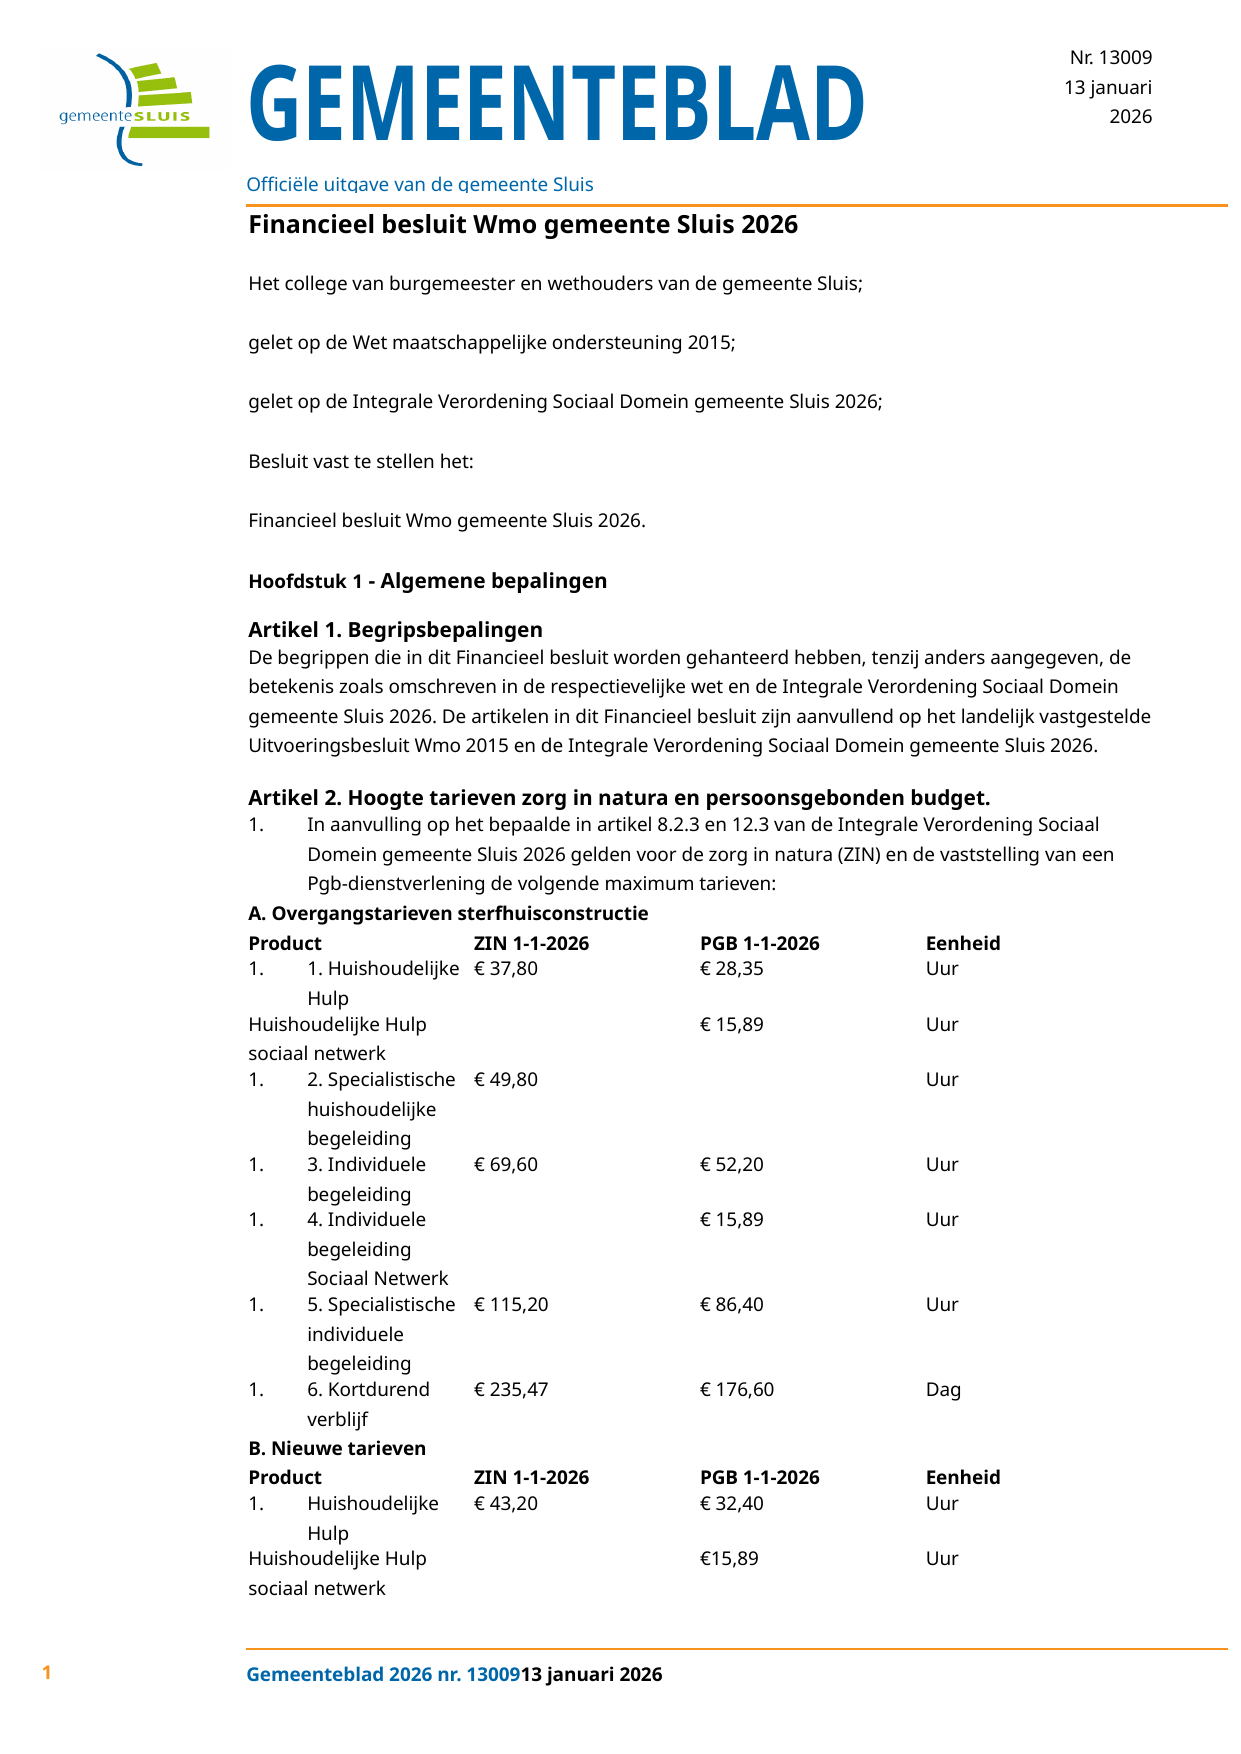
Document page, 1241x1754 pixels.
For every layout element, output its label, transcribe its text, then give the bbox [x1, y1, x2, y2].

table_cell Uur [926, 1490, 1152, 1546]
table_header Product [248, 1465, 474, 1490]
table_cell Huishoudelijke Hulp sociaal netwerk [248, 1011, 474, 1066]
text Hoofdstuk 1 - Algemene bepalingen [248, 566, 1152, 594]
table_header Eenheid [926, 1465, 1152, 1490]
text De begrippen die in dit Financieel besluit worden gehanteerd hebben, tenzij anders aangegeven, de betekenis zoals omschreven in de respectievelijke wet en de Integrale Verordening Sociaal Domein gemeente Sluis 2026. De artikelen in dit Financieel besluit zijn aanvullend op het landelijk vastgestelde Uitvoeringsbesluit Wmo 2015 en de Integrale Verordening Sociaal Domein gemeente Sluis 2026. [248, 644, 1152, 758]
table_cell [474, 1011, 700, 1066]
table_cell € 86,40 [700, 1291, 926, 1376]
table_cell Uur [926, 1151, 1152, 1206]
table_cell Dag [926, 1376, 1152, 1432]
table_cell € 235,47 [474, 1376, 700, 1432]
table_cell 1. Huishoudelijke Hulp [248, 956, 474, 1011]
table_header ZIN 1-1-2026 [474, 1465, 700, 1490]
table_cell Uur [926, 1291, 1152, 1376]
table_cell € 15,89 [700, 1011, 926, 1066]
table_cell [700, 1066, 926, 1151]
table_cell € 49,80 [474, 1066, 700, 1151]
text Artikel 1. Begripsbepalingen [248, 615, 1152, 644]
table_cell € 176,60 [700, 1376, 926, 1432]
table_header PGB 1-1-2026 [700, 930, 926, 956]
text gelet op de Integrale Verordening Sociaal Domein gemeente Sluis 2026; [248, 389, 1152, 414]
table_cell 5. Specialistische individuele begeleiding [248, 1291, 474, 1376]
table_header ZIN 1-1-2026 [474, 930, 700, 956]
table_cell € 28,35 [700, 956, 926, 1011]
table_cell Uur [926, 1066, 1152, 1151]
text Artikel 2. Hoogte tarieven zorg in natura en persoonsgebonden budget. [248, 783, 1152, 811]
table_cell € 43,20 [474, 1490, 700, 1546]
table_cell Uur [926, 956, 1152, 1011]
table_cell Uur [926, 1011, 1152, 1066]
picture [41, 47, 231, 172]
table_cell 2. Specialistische huishoudelijke begeleiding [248, 1066, 474, 1151]
list In aanvulling op het bepaalde in artikel 8.2.3 en 12.3 van de Integrale Verordening Sociaal Domein gemeente Sluis 2026 gelden voor de zorg in natura (ZIN) en de vaststelling van een Pgb-dienstverlening de volgende maximum tarieven: [248, 811, 1152, 896]
text Financieel besluit Wmo gemeente Sluis 2026. [248, 507, 1152, 533]
table_cell Uur [926, 1206, 1152, 1291]
text Besluit vast te stellen het: [248, 448, 1152, 473]
table_cell [474, 1206, 700, 1291]
table_cell 4. Individuele begeleiding Sociaal Netwerk [248, 1206, 474, 1291]
table_cell €15,89 [700, 1546, 926, 1601]
text A. Overgangstarieven sterfhuisconstructie [248, 900, 1152, 926]
table_cell € 52,20 [700, 1151, 926, 1206]
table_cell Uur [926, 1546, 1152, 1601]
table_cell Huishoudelijke Hulp sociaal netwerk [248, 1546, 474, 1601]
table_cell 6. Kortdurend verblijf [248, 1376, 474, 1432]
table_cell € 69,60 [474, 1151, 700, 1206]
table_cell 3. Individuele begeleiding [248, 1151, 474, 1206]
table_header PGB 1-1-2026 [700, 1465, 926, 1490]
table_cell € 37,80 [474, 956, 700, 1011]
table_cell Huishoudelijke Hulp [248, 1490, 474, 1546]
table_cell € 15,89 [700, 1206, 926, 1291]
text Financieel besluit Wmo gemeente Sluis 2026 [248, 207, 1152, 241]
table_cell € 115,20 [474, 1291, 700, 1376]
text B. Nieuwe tarieven [248, 1435, 1152, 1461]
text Het college van burgemeester en wethouders van de gemeente Sluis; [248, 270, 1152, 296]
table_cell € 32,40 [700, 1490, 926, 1546]
table_header Product [248, 930, 474, 956]
table_header Eenheid [926, 930, 1152, 956]
table_cell [474, 1546, 700, 1601]
text gelet op de Wet maatschappelijke ondersteuning 2015; [248, 329, 1152, 355]
